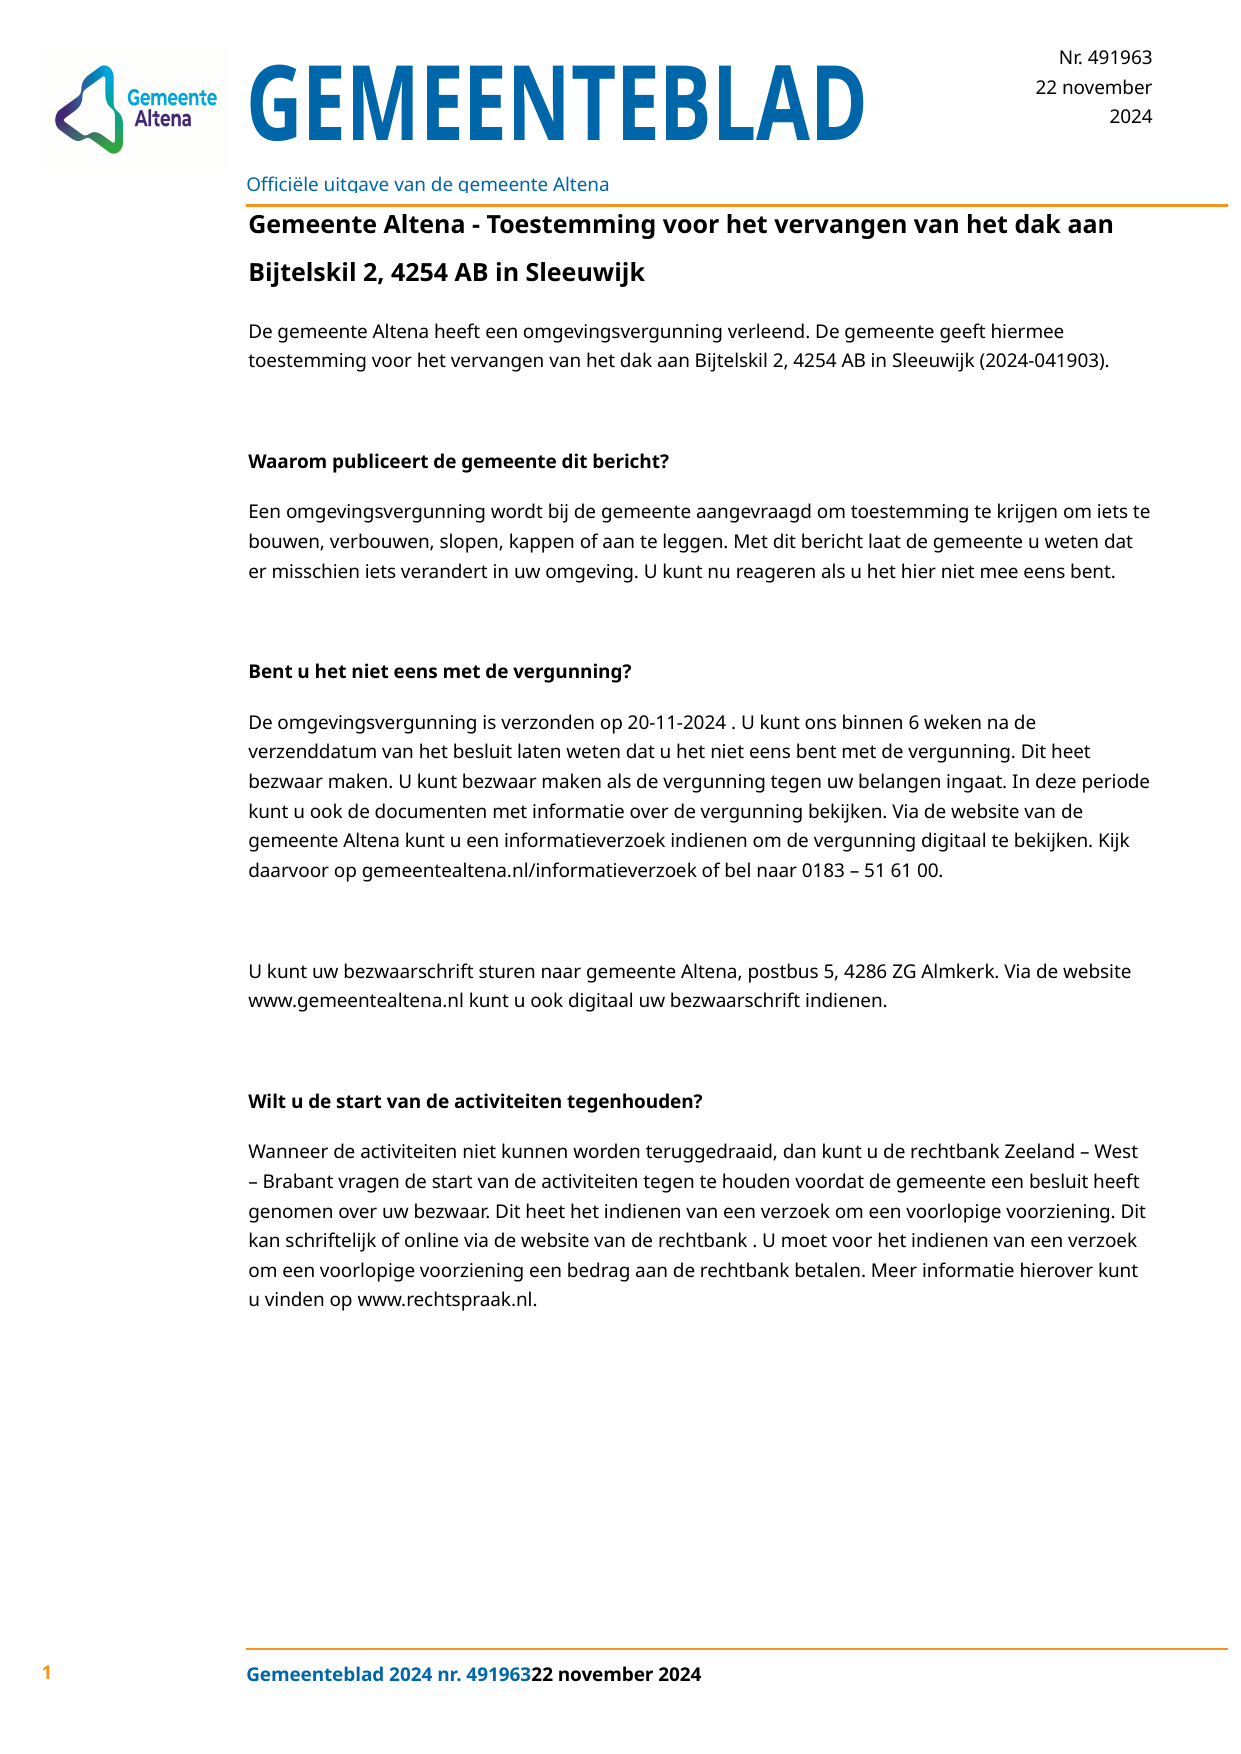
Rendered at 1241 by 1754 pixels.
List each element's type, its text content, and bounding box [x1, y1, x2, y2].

text Wilt u de start van de activiteiten tegenhouden? [248, 1088, 1152, 1114]
text Wanneer de activiteiten niet kunnen worden teruggedraaid, dan kunt u de rechtbank Zeeland – West – Brabant vragen de start van de activiteiten tegen te houden voordat de gemeente een besluit heeft genomen over uw bezwaar. Dit heet het indienen van een verzoek om een voorlopige voorziening. Dit kan schriftelijk of online via de website van de rechtbank . U moet voor het indienen van een verzoek om een voorlopige voorziening een bedrag aan de rechtbank betalen. Meer informatie hierover kunt u vinden op www.rechtspraak.nl. [248, 1139, 1152, 1312]
text Bent u het niet eens met de vergunning? [248, 659, 1152, 684]
text U kunt uw bezwaarschrift sturen naar gemeente Altena, postbus 5, 4286 ZG Almkerk. Via de website www.gemeentealtena.nl kunt u ook digitaal uw bezwaarschrift indienen. [248, 958, 1152, 1013]
text De omgevingsvergunning is verzonden op 20-11-2024 . U kunt ons binnen 6 weken na de verzenddatum van het besluit laten weten dat u het niet eens bent met de vergunning. Dit heet bezwaar maken. U kunt bezwaar maken als de vergunning tegen uw belangen ingaat. In deze periode kunt u ook de documenten met informatie over de vergunning bekijken. Via de website van de gemeente Altena kunt u een informatieverzoek indienen om de vergunning digitaal te bekijken. Kijk daarvoor op gemeentealtena.nl/informatieverzoek of bel naar 0183 – 51 61 00. [248, 709, 1152, 883]
text De gemeente Altena heeft een omgevingsvergunning verleend. De gemeente geeft hiermee toestemming voor het vervangen van het dak aan Bijtelskil 2, 4254 AB in Sleeuwijk (2024-041903). [248, 318, 1152, 373]
picture [41, 47, 231, 172]
text Een omgevingsvergunning wordt bij de gemeente aangevraagd om toestemming te krijgen om iets te bouwen, verbouwen, slopen, kappen of aan te leggen. Met dit bericht laat de gemeente u weten dat er misschien iets verandert in uw omgeving. U kunt nu reageren als u het hier niet mee eens bent. [248, 499, 1152, 584]
text Gemeente Altena - Toestemming voor het vervangen van het dak aan Bijtelskil 2, 4254 AB in Sleeuwijk [248, 207, 1152, 288]
text Waarom publiceert de gemeente dit bericht? [248, 448, 1152, 474]
